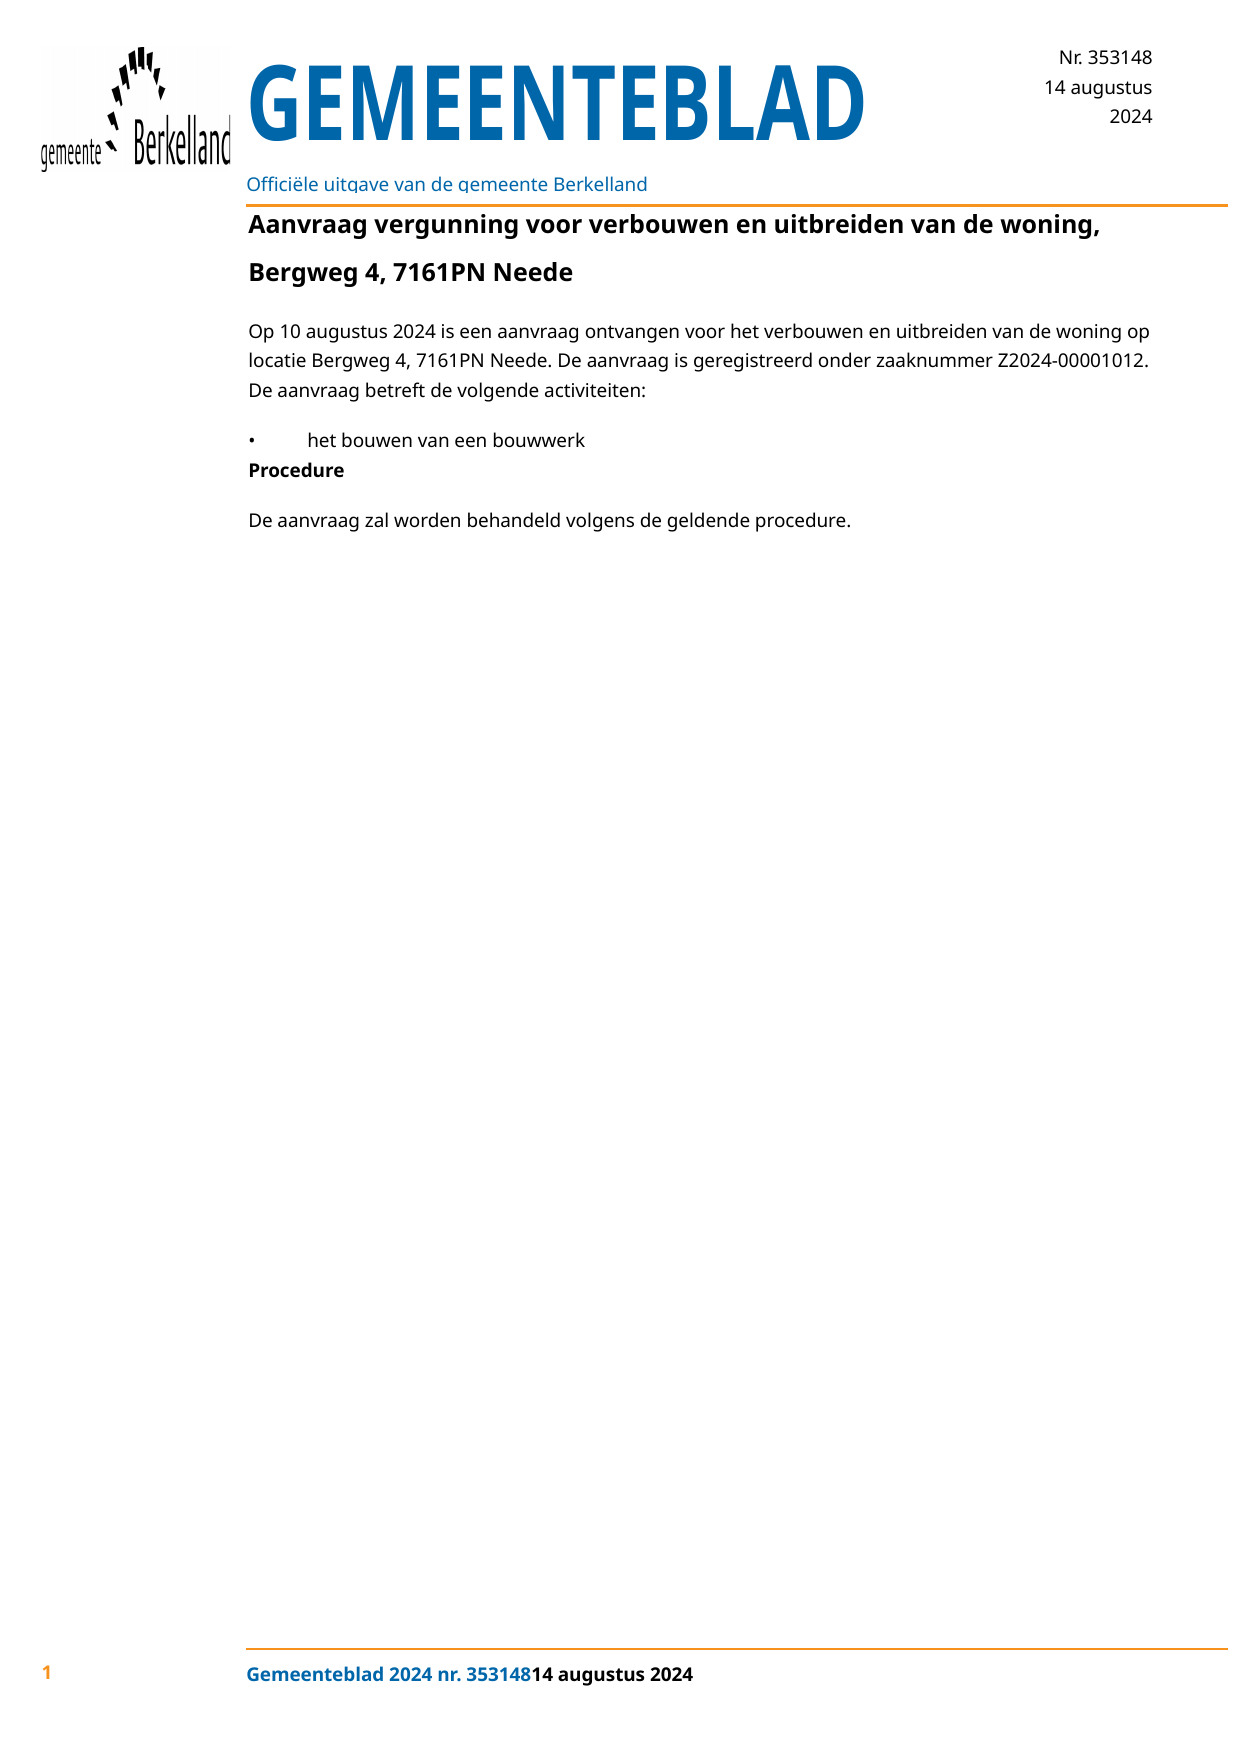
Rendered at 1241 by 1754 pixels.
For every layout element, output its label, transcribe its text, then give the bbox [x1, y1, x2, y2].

text Procedure [248, 457, 1152, 483]
list het bouwen van een bouwwerk [248, 427, 1152, 453]
picture [41, 47, 231, 172]
text Op 10 augustus 2024 is een aanvraag ontvangen voor het verbouwen en uitbreiden van de woning op locatie Bergweg 4, 7161PN Neede. De aanvraag is geregistreerd onder zaaknummer Z2024-00001012. De aanvraag betreft de volgende activiteiten: [248, 318, 1152, 403]
text De aanvraag zal worden behandeld volgens de geldende procedure. [248, 507, 1152, 533]
text Aanvraag vergunning voor verbouwen en uitbreiden van de woning, Bergweg 4, 7161PN Neede [248, 207, 1152, 288]
